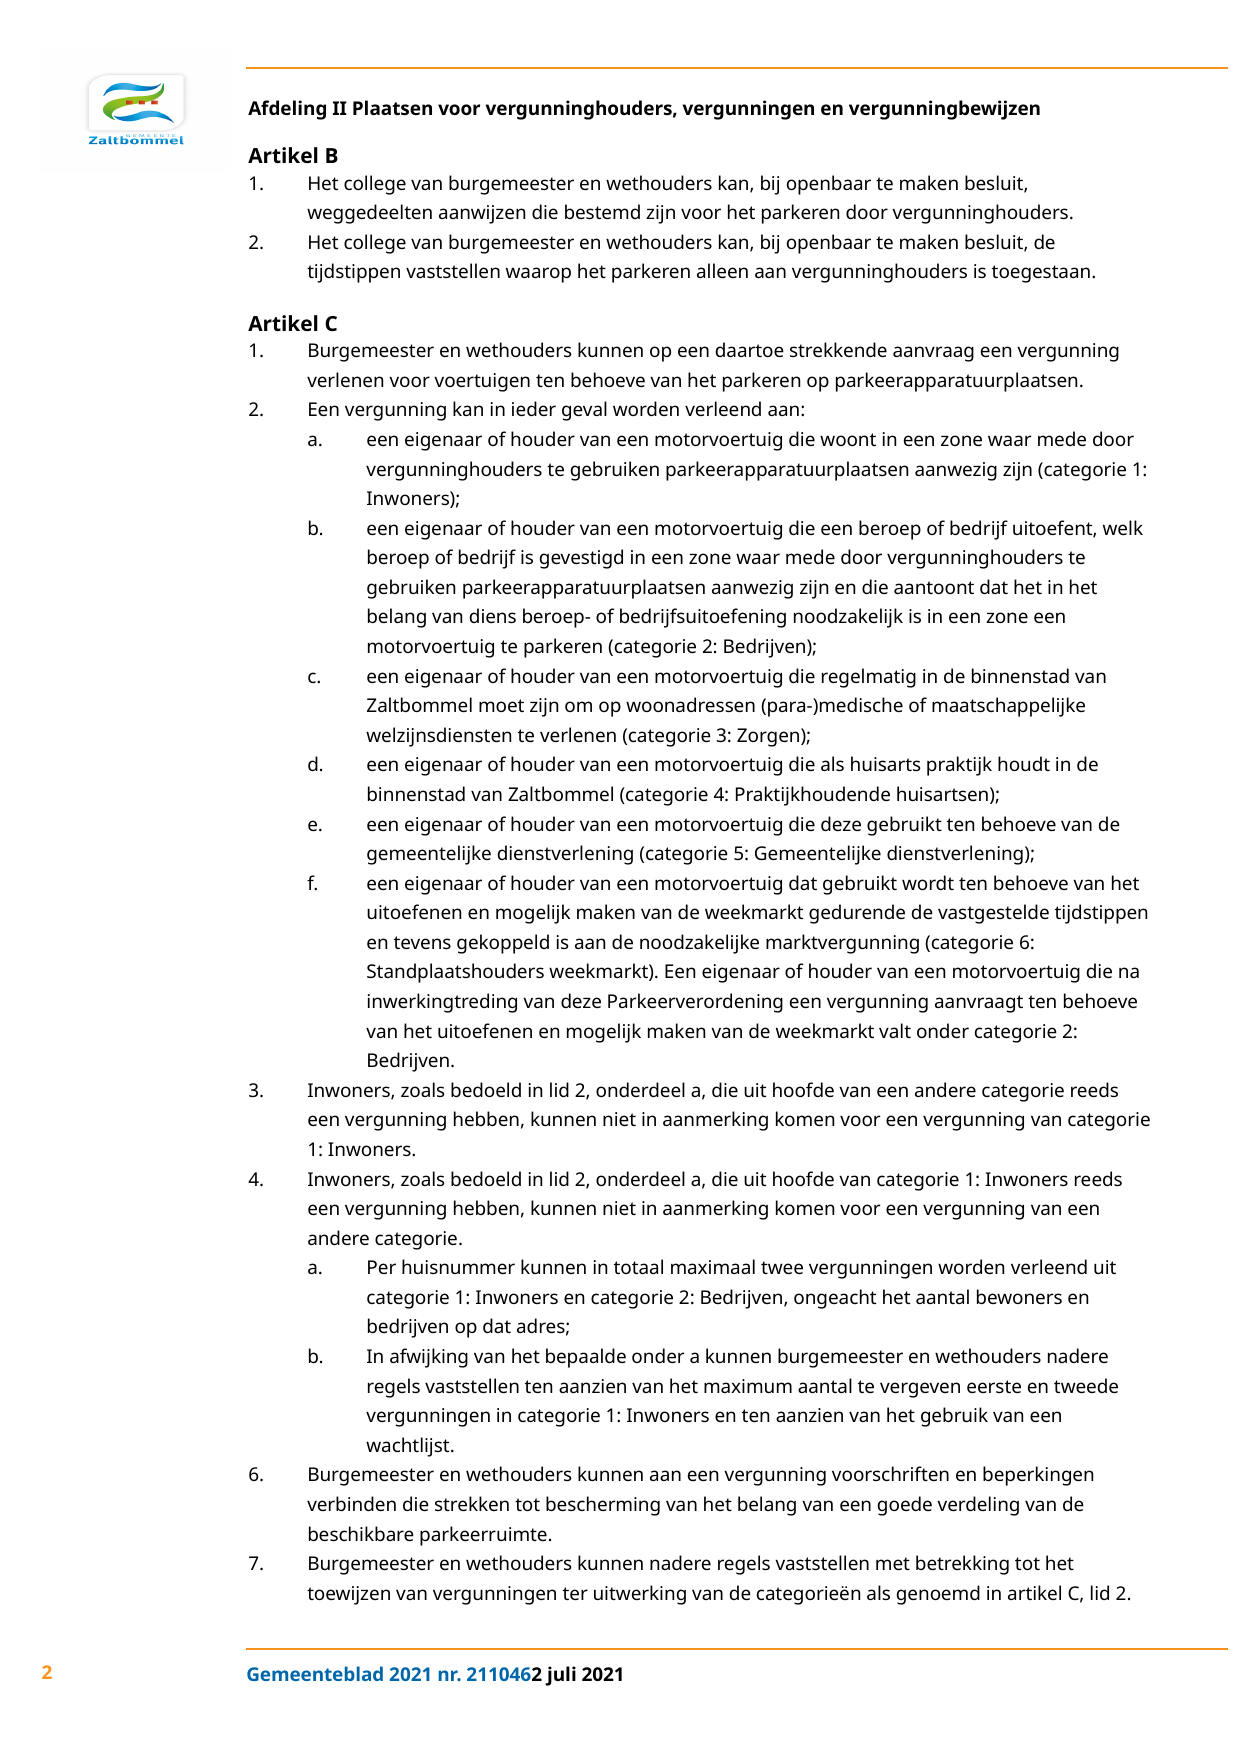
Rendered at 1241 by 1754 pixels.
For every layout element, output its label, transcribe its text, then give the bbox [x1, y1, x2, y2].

text Artikel C [248, 309, 1152, 337]
list een eigenaar of houder van een motorvoertuig dat gebruikt wordt ten behoeve van het uitoefenen en mogelijk maken van de weekmarkt gedurende de vastgestelde tijdstippen en tevens gekoppeld is aan de noodzakelijke marktvergunning (categorie 6: Standplaatshouders weekmarkt). Een eigenaar of houder van een motorvoertuig die na inwerkingtreding van deze Parkeerverordening een vergunning aanvraagt ten behoeve van het uitoefenen en mogelijk maken van de weekmarkt valt onder categorie 2: Bedrijven. [307, 870, 1152, 1073]
text Afdeling II Plaatsen voor vergunninghouders, vergunningen en vergunningbewijzen [248, 95, 1152, 121]
list Burgemeester en wethouders kunnen aan een vergunning voorschriften en beperkingen verbinden die strekken tot bescherming van het belang van een goede verdeling van de beschikbare parkeerruimte. [248, 1462, 1152, 1546]
list Inwoners, zoals bedoeld in lid 2, onderdeel a, die uit hoofde van een andere categorie reeds een vergunning hebben, kunnen niet in aanmerking komen voor een vergunning van categorie 1: Inwoners. [248, 1077, 1152, 1162]
list een eigenaar of houder van een motorvoertuig die regelmatig in de binnenstad van Zaltbommel moet zijn om op woonadressen (para-)medische of maatschappelijke welzijnsdiensten te verlenen (categorie 3: Zorgen); [307, 663, 1152, 748]
list een eigenaar of houder van een motorvoertuig die als huisarts praktijk houdt in de binnenstad van Zaltbommel (categorie 4: Praktijkhoudende huisartsen); [307, 752, 1152, 807]
list een eigenaar of houder van een motorvoertuig die woont in een zone waar mede door vergunninghouders te gebruiken parkeerapparatuurplaatsen aanwezig zijn (categorie 1: Inwoners); [307, 426, 1152, 511]
list Het college van burgemeester en wethouders kan, bij openbaar te maken besluit, de tijdstippen vaststellen waarop het parkeren alleen aan vergunninghouders is toegestaan. [248, 229, 1152, 284]
list Burgemeester en wethouders kunnen nadere regels vaststellen met betrekking tot het toewijzen van vergunningen ter uitwerking van de categorieën als genoemd in artikel C, lid 2. [248, 1550, 1152, 1606]
text Artikel B [248, 141, 1152, 170]
list Per huisnummer kunnen in totaal maximaal twee vergunningen worden verleend uit categorie 1: Inwoners en categorie 2: Bedrijven, ongeacht het aantal bewoners en bedrijven op dat adres; [307, 1254, 1152, 1339]
list Een vergunning kan in ieder geval worden verleend aan: [248, 397, 1152, 422]
list Burgemeester en wethouders kunnen op een daartoe strekkende aanvraag een vergunning verlenen voor voertuigen ten behoeve van het parkeren op parkeerapparatuurplaatsen. [248, 337, 1152, 393]
list Het college van burgemeester en wethouders kan, bij openbaar te maken besluit, weggedeelten aanwijzen die bestemd zijn voor het parkeren door vergunninghouders. [248, 170, 1152, 225]
list Inwoners, zoals bedoeld in lid 2, onderdeel a, die uit hoofde van categorie 1: Inwoners reeds een vergunning hebben, kunnen niet in aanmerking komen voor een vergunning van een andere categorie. [248, 1166, 1152, 1251]
list een eigenaar of houder van een motorvoertuig die deze gebruikt ten behoeve van de gemeentelijke dienstverlening (categorie 5: Gemeentelijke dienstverlening); [307, 811, 1152, 866]
list In afwijking van het bepaalde onder a kunnen burgemeester en wethouders nadere regels vaststellen ten aanzien van het maximum aantal te vergeven eerste en tweede vergunningen in categorie 1: Inwoners en ten aanzien van het gebruik van een wachtlijst. [307, 1343, 1152, 1458]
picture [41, 47, 231, 172]
list een eigenaar of houder van een motorvoertuig die een beroep of bedrijf uitoefent, welk beroep of bedrijf is gevestigd in een zone waar mede door vergunninghouders te gebruiken parkeerapparatuurplaatsen aanwezig zijn en die aantoont dat het in het belang van diens beroep- of bedrijfsuitoefening noodzakelijk is in een zone een motorvoertuig te parkeren (categorie 2: Bedrijven); [307, 515, 1152, 659]
